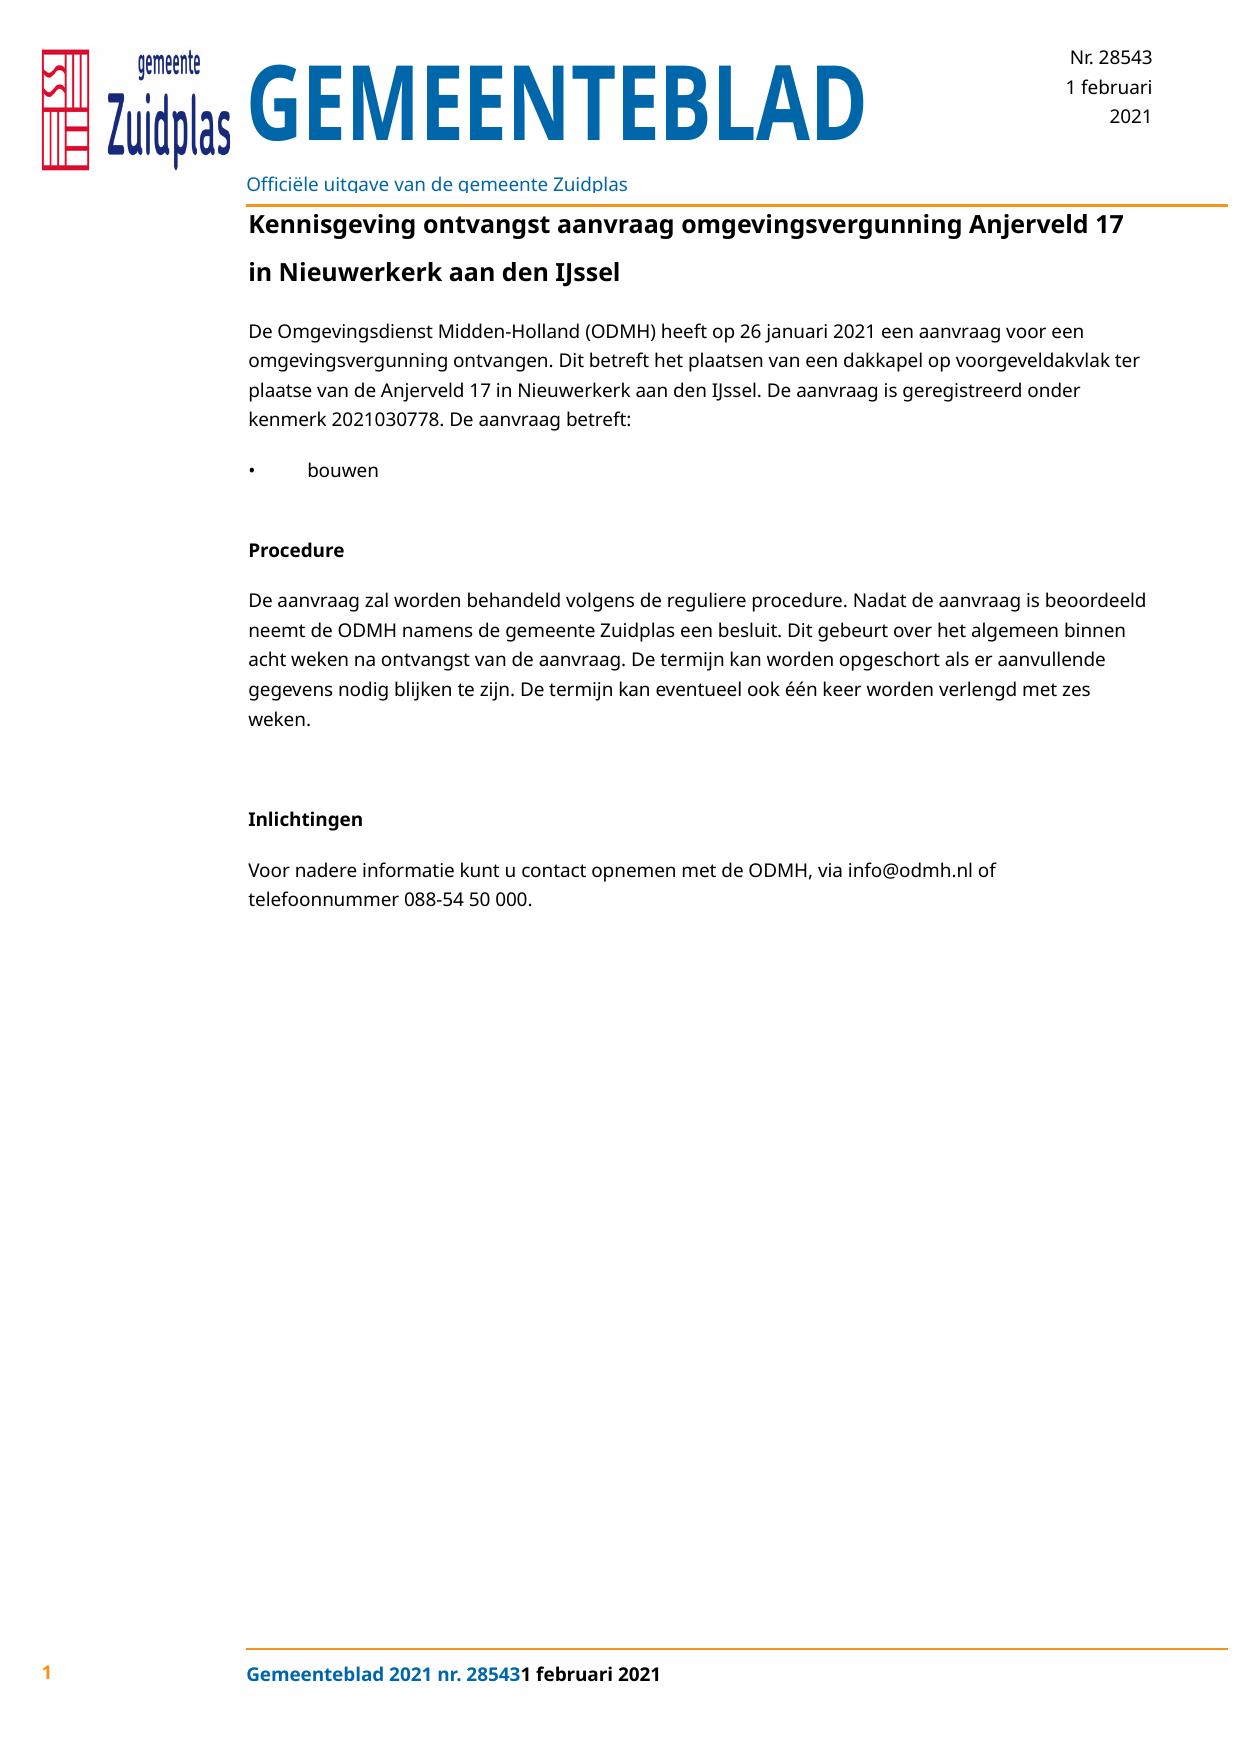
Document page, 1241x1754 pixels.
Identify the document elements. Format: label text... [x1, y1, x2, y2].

list bouwen [248, 457, 1152, 483]
text Kennisgeving ontvangst aanvraag omgevingsvergunning Anjerveld 17 in Nieuwerkerk aan den IJssel [248, 207, 1152, 288]
text De Omgevingsdienst Midden-Holland (ODMH) heeft op 26 januari 2021 een aanvraag voor een omgevingsvergunning ontvangen. Dit betreft het plaatsen van een dakkapel op voorgeveldakvlak ter plaatse van de Anjerveld 17 in Nieuwerkerk aan den IJssel. De aanvraag is geregistreerd onder kenmerk 2021030778. De aanvraag betreft: [248, 318, 1152, 432]
text Procedure [248, 537, 1152, 563]
text De aanvraag zal worden behandeld volgens de reguliere procedure. Nadat de aanvraag is beoordeeld neemt de ODMH namens de gemeente Zuidplas een besluit. Dit gebeurt over het algemeen binnen acht weken na ontvangst van de aanvraag. De termijn kan worden opgeschort als er aanvullende gegevens nodig blijken te zijn. De termijn kan eventueel ook één keer worden verlengd met zes weken. [248, 587, 1152, 732]
text Inlichtingen [248, 807, 1152, 832]
picture [41, 47, 231, 172]
text Voor nadere informatie kunt u contact opnemen met de ODMH, via info@odmh.nl of telefoonnummer 088-54 50 000. [248, 857, 1152, 912]
